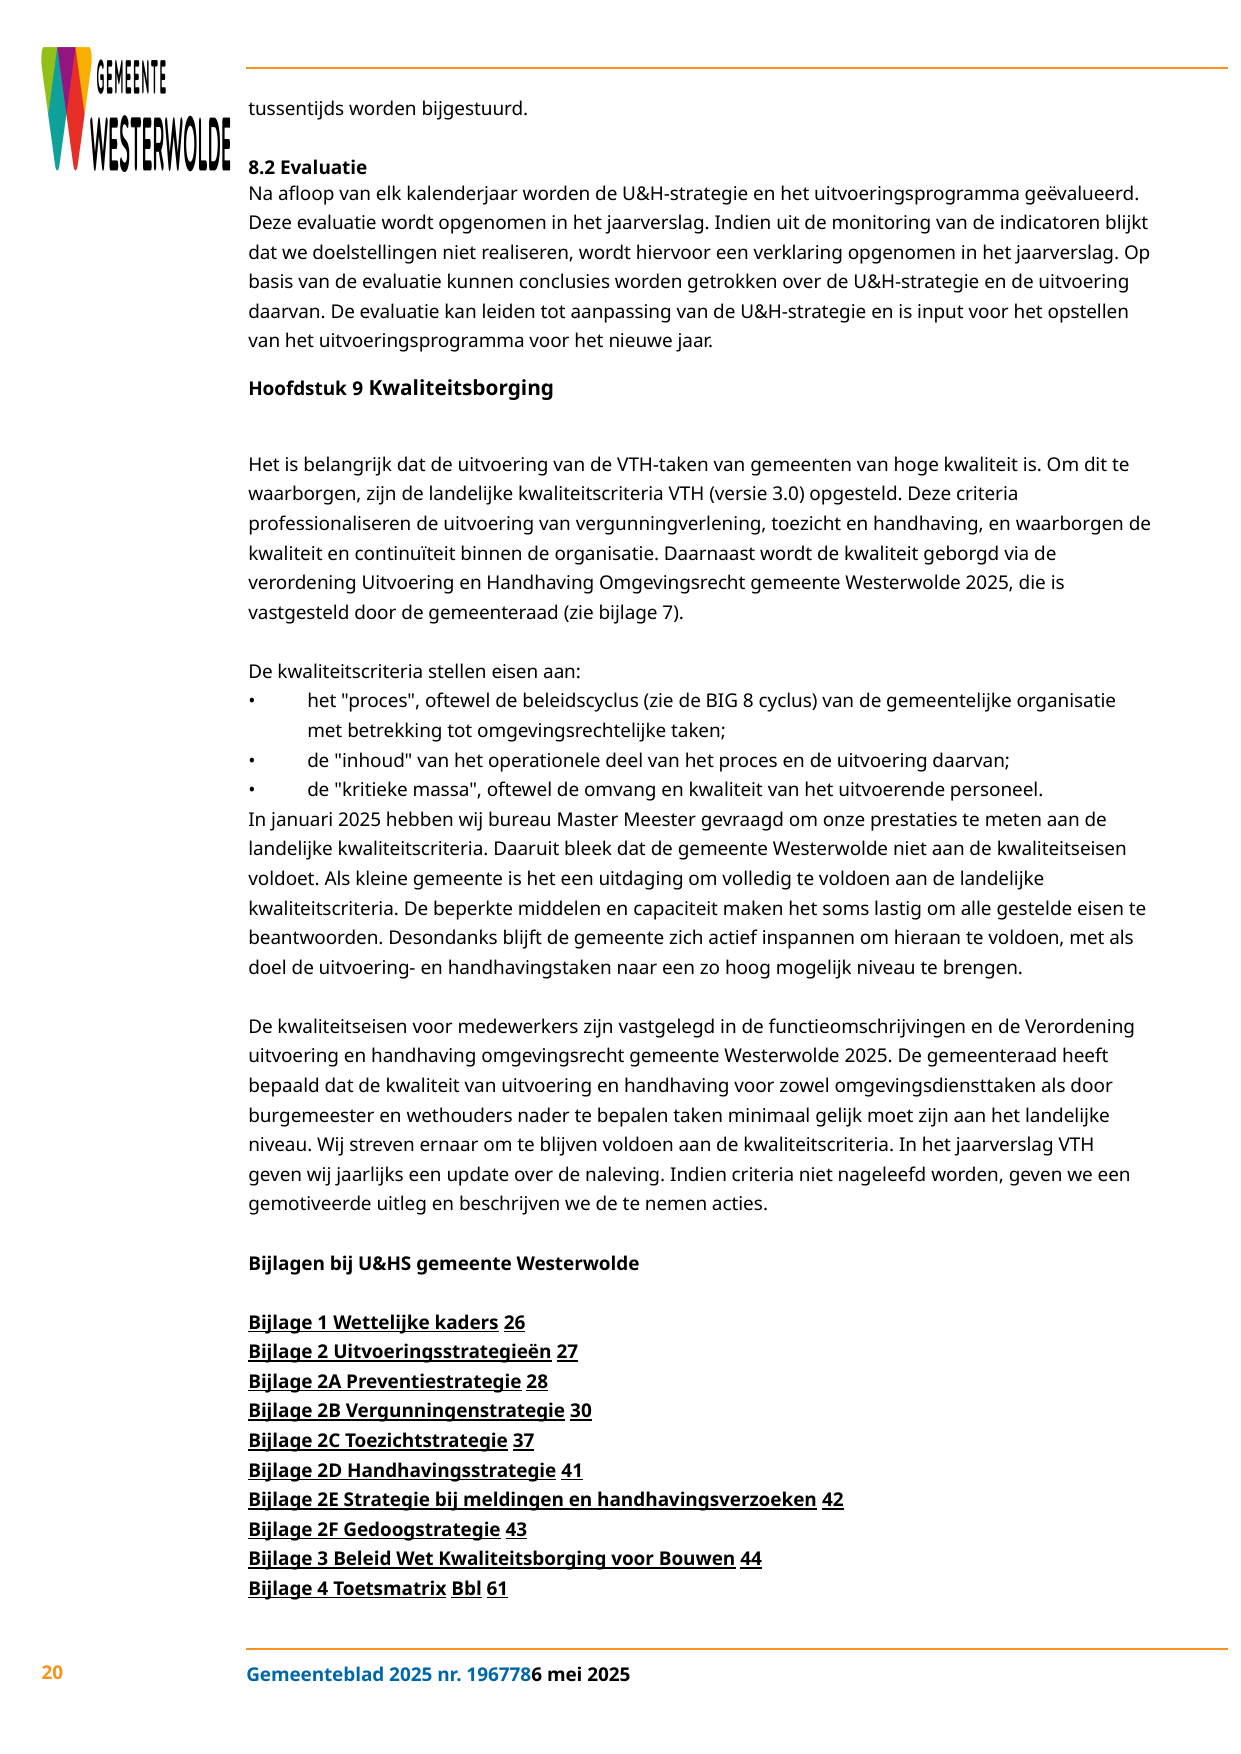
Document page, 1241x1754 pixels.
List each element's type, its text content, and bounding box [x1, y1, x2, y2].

text In januari 2025 hebben wij bureau Master Meester gevraagd om onze prestaties te meten aan de landelijke kwaliteitscriteria. Daaruit bleek dat de gemeente Westerwolde niet aan de kwaliteitseisen voldoet. Als kleine gemeente is het een uitdaging om volledig te voldoen aan de landelijke kwaliteitscriteria. De beperkte middelen en capaciteit maken het soms lastig om alle gestelde eisen te beantwoorden. Desondanks blijft de gemeente zich actief inspannen om hieraan te voldoen, met als doel de uitvoering- en handhavingstaken naar een zo hoog mogelijk niveau te brengen. [248, 806, 1152, 979]
text De kwaliteitseisen voor medewerkers zijn vastgelegd in de functieomschrijvingen en de Verordening uitvoering en handhaving omgevingsrecht gemeente Westerwolde 2025. De gemeenteraad heeft bepaald dat de kwaliteit van uitvoering en handhaving voor zowel omgevingsdiensttaken als door burgemeester en wethouders nader te bepalen taken minimaal gelijk moet zijn aan het landelijke niveau. Wij streven ernaar om te blijven voldoen aan de kwaliteitscriteria. In het jaarverslag VTH geven wij jaarlijks een update over de naleving. Indien criteria niet nageleefd worden, geven we een gemotiveerde uitleg en beschrijven we de te nemen acties. [248, 1013, 1152, 1216]
text Het is belangrijk dat de uitvoering van de VTH-taken van gemeenten van hoge kwaliteit is. Om dit te waarborgen, zijn de landelijke kwaliteitscriteria VTH (versie 3.0) opgesteld. Deze criteria professionaliseren de uitvoering van vergunningverlening, toezicht en handhaving, en waarborgen de kwaliteit en continuïteit binnen de organisatie. Daarnaast wordt de kwaliteit geborgd via de verordening Uitvoering en Handhaving Omgevingsrecht gemeente Westerwolde 2025, die is vastgesteld door de gemeenteraad (zie bijlage 7). [248, 451, 1152, 624]
text Bijlage 2B Vergunningenstrategie 30 [248, 1398, 1152, 1423]
text Bijlage 2D Handhavingsstrategie 41 [248, 1457, 1152, 1482]
text Bijlagen bij U&HS gemeente Westerwolde [248, 1250, 1152, 1275]
text Bijlage 2C Toezichtstrategie 37 [248, 1427, 1152, 1453]
text Bijlage 2 Uitvoeringsstrategieën 27 [248, 1338, 1152, 1364]
text Bijlage 3 Beleid Wet Kwaliteitsborging voor Bouwen 44 [248, 1546, 1152, 1571]
text 8.2 Evaluatie [248, 154, 1152, 180]
text Bijlage 2A Preventiestrategie 28 [248, 1368, 1152, 1394]
list de "inhoud" van het operationele deel van het proces en de uitvoering daarvan; [248, 747, 1152, 772]
text Bijlage 2F Gedoogstrategie 43 [248, 1516, 1152, 1542]
list de "kritieke massa", oftewel de omvang en kwaliteit van het uitvoerende personeel. [248, 776, 1152, 802]
list het "proces", oftewel de beleidscyclus (zie de BIG 8 cyclus) van de gemeentelijke organisatie met betrekking tot omgevingsrechtelijke taken; [248, 688, 1152, 743]
picture [41, 47, 231, 172]
text Bijlage 4 Toetsmatrix Bbl 61 [248, 1575, 1152, 1601]
text Bijlage 1 Wettelijke kaders 26 [248, 1309, 1152, 1334]
text tussentijds worden bijgestuurd. [248, 95, 1152, 121]
text De kwaliteitscriteria stellen eisen aan: [248, 658, 1152, 684]
text Na afloop van elk kalenderjaar worden de U&H-strategie en het uitvoeringsprogramma geëvalueerd. Deze evaluatie wordt opgenomen in het jaarverslag. Indien uit de monitoring van de indicatoren blijkt dat we doelstellingen niet realiseren, wordt hiervoor een verklaring opgenomen in het jaarverslag. Op basis van de evaluatie kunnen conclusies worden getrokken over de U&H-strategie en de uitvoering daarvan. De evaluatie kan leiden tot aanpassing van de U&H-strategie en is input voor het opstellen van het uitvoeringsprogramma voor het nieuwe jaar. [248, 180, 1152, 353]
text Bijlage 2E Strategie bij meldingen en handhavingsverzoeken 42 [248, 1486, 1152, 1512]
text Hoofdstuk 9 Kwaliteitsborging [248, 373, 1152, 402]
